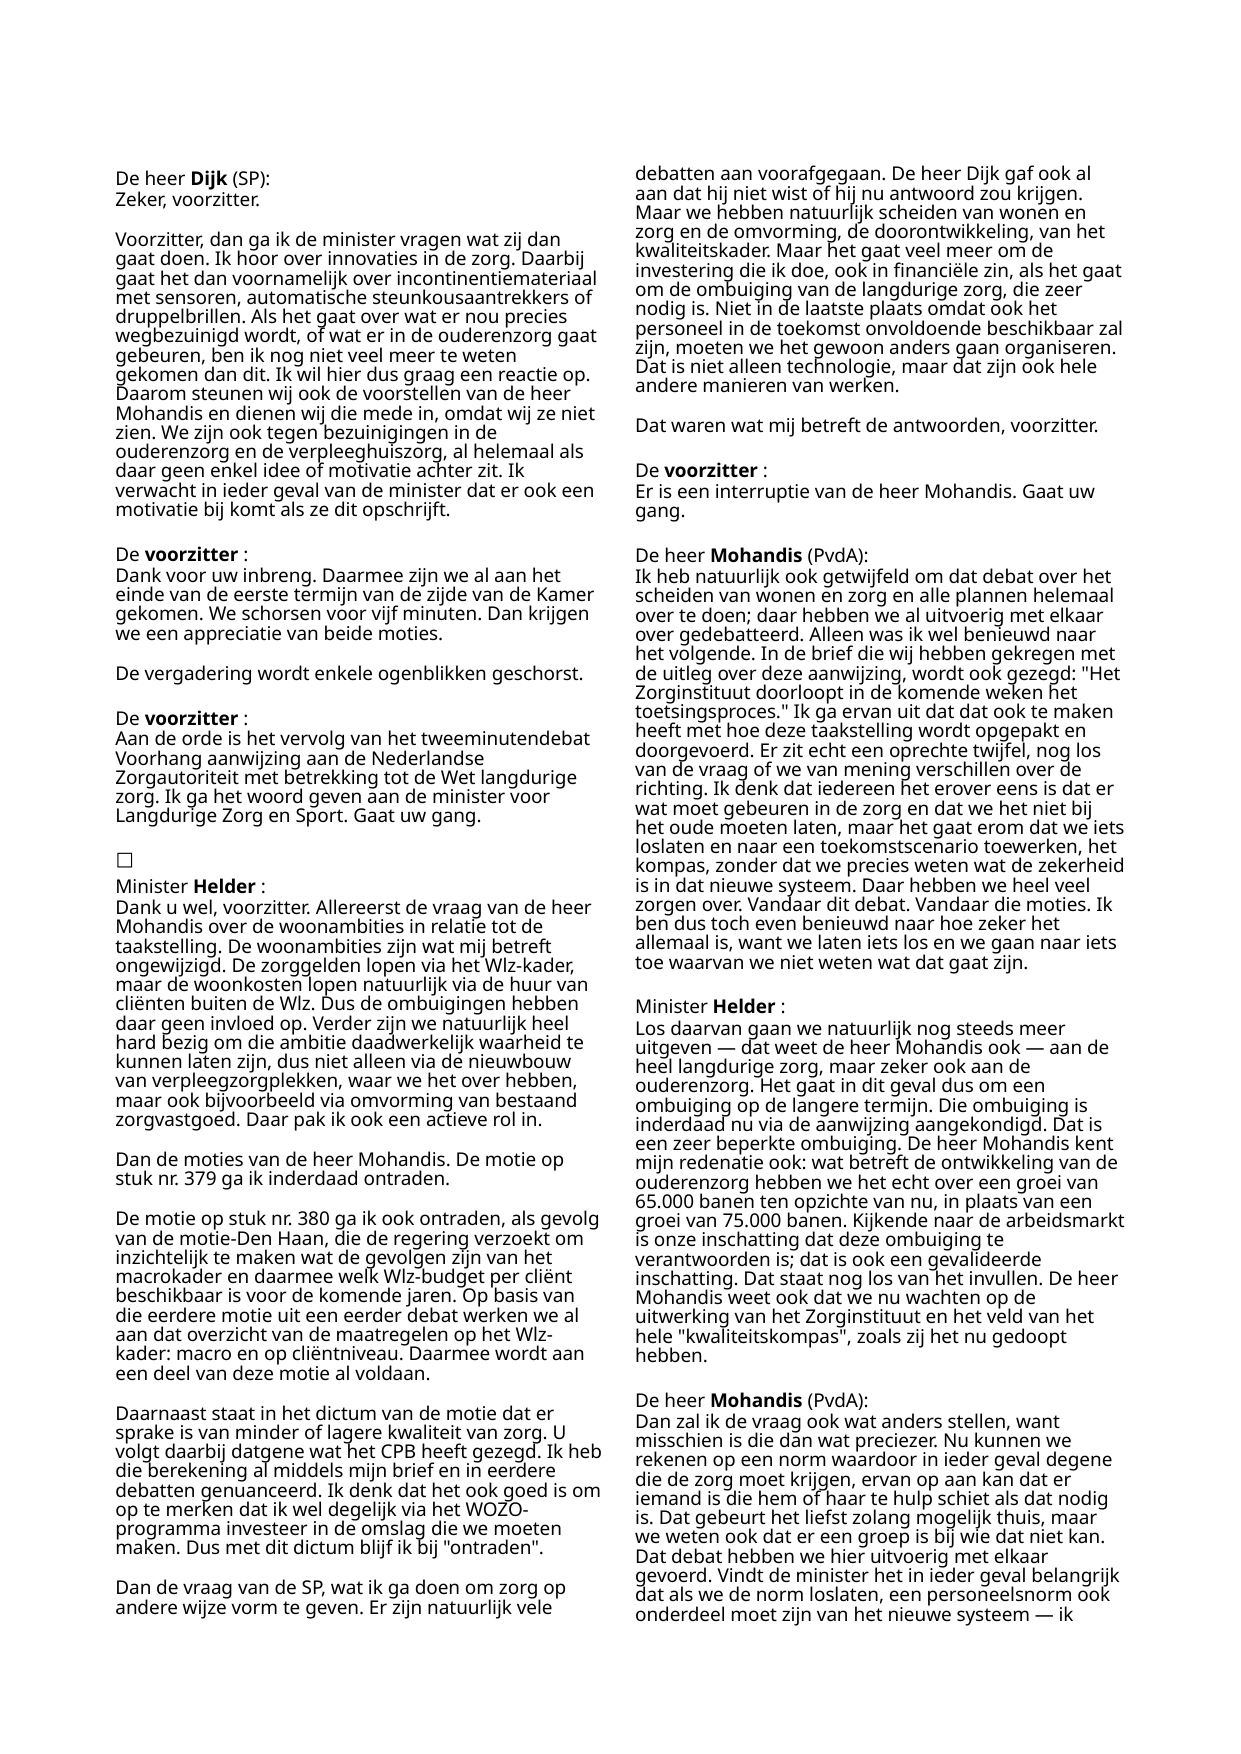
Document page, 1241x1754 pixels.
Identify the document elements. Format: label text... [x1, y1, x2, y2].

text De heer Dijk (SP): [115, 165, 605, 191]
text De vergadering wordt enkele ogenblikken geschorst. [115, 664, 605, 684]
text Aan de orde is het vervolg van het tweeminutendebat Voorhang aanwijzing aan de Nederlandse Zorgautoriteit met betrekking tot de Wet langdurige zorg. Ik ga het woord geven aan de minister voor Langdurige Zorg en Sport. Gaat uw gang. [115, 730, 605, 827]
text Er is een interruptie van de heer Mohandis. Gaat uw gang. [635, 483, 1125, 522]
text Dat waren wat mij betreft de antwoorden, voorzitter. [635, 417, 1125, 437]
text De heer Mohandis (PvdA): [635, 542, 1125, 568]
text Dan de moties van de heer Mohandis. De motie op stuk nr. 379 ga ik inderdaad ontraden. [115, 1151, 605, 1189]
text Voorzitter, dan ga ik de minister vragen wat zij dan gaat doen. Ik hoor over innovaties in de zorg. Daarbij gaat het dan voornamelijk over incontinentiemateriaal met sensoren, automatische steunkousaantrekkers of druppelbrillen. Als het gaat over wat er nou precies wegbezuinigd wordt, of wat er in de ouderenzorg gaat gebeuren, ben ik nog niet veel meer te weten gekomen dan dit. Ik wil hier dus graag een reactie op. Daarom steunen wij ook de voorstellen van de heer Mohandis en dienen wij die mede in, omdat wij ze niet zien. We zijn ook tegen bezuinigingen in de ouderenzorg en de verpleeghuiszorg, al helemaal als daar geen enkel idee of motivatie achter zit. Ik verwacht in ieder geval van de minister dat er ook een motivatie bij komt als ze dit opschrijft. [115, 231, 605, 520]
text Ik heb natuurlijk ook getwijfeld om dat debat over het scheiden van wonen en zorg en alle plannen helemaal over te doen; daar hebben we al uitvoerig met elkaar over gedebatteerd. Alleen was ik wel benieuwd naar het volgende. In de brief die wij hebben gekregen met de uitleg over deze aanwijzing, wordt ook gezegd: "Het Zorginstituut doorloopt in de komende weken het toetsingsproces." Ik ga ervan uit dat dat ook te maken heeft met hoe deze taakstelling wordt opgepakt en doorgevoerd. Er zit echt een oprechte twijfel, nog los van de vraag of we van mening verschillen over de richting. Ik denk dat iedereen het erover eens is dat er wat moet gebeuren in de zorg en dat we het niet bij het oude moeten laten, maar het gaat erom dat we iets loslaten en naar een toekomstscenario toewerken, het kompas, zonder dat we precies weten wat de zekerheid is in dat nieuwe systeem. Daar hebben we heel veel zorgen over. Vandaar dit debat. Vandaar die moties. Ik ben dus toch even benieuwd naar hoe zeker het allemaal is, want we laten iets los en we gaan naar iets toe waarvan we niet weten wat dat gaat zijn. [635, 568, 1125, 973]
text De voorzitter : [115, 541, 605, 567]
text Dank voor uw inbreng. Daarmee zijn we al aan het einde van de eerste termijn van de zijde van de Kamer gekomen. We schorsen voor vijf minuten. Dan krijgen we een appreciatie van beide moties. [115, 567, 605, 644]
text De voorzitter : [115, 705, 605, 730]
text debatten aan voorafgegaan. De heer Dijk gaf ook al aan dat hij niet wist of hij nu antwoord zou krijgen. Maar we hebben natuurlijk scheiden van wonen en zorg en de omvorming, de doorontwikkeling, van het kwaliteitskader. Maar het gaat veel meer om de investering die ik doe, ook in financiële zin, als het gaat om de ombuiging van de langdurige zorg, die zeer nodig is. Niet in de laatste plaats omdat ook het personeel in de toekomst onvoldoende beschikbaar zal zijn, moeten we het gewoon anders gaan organiseren. Dat is niet alleen technologie, maar dat zijn ook hele andere manieren van werken. [635, 165, 1125, 397]
text Dan zal ik de vraag ook wat anders stellen, want misschien is die dan wat preciezer. Nu kunnen we rekenen op een norm waardoor in ieder geval degene die de zorg moet krijgen, ervan op aan kan dat er iemand is die hem of haar te hulp schiet als dat nodig is. Dat gebeurt het liefst zolang mogelijk thuis, maar we weten ook dat er een groep is bij wie dat niet kan. Dat debat hebben we hier uitvoerig met elkaar gevoerd. Vindt de minister het in ieder geval belangrijk dat als we de norm loslaten, een personeelsnorm ook onderdeel moet zijn van het nieuwe systeem — ik [635, 1413, 1125, 1625]
text Dan de vraag van de SP, wat ik ga doen om zorg op andere wijze vorm te geven. Er zijn natuurlijk vele [115, 1579, 605, 1618]
text Minister Helder : [635, 994, 1125, 1019]
text De motie op stuk nr. 380 ga ik ook ontraden, als gevolg van de motie-Den Haan, die de regering verzoekt om inzichtelijk te maken wat de gevolgen zijn van het macrokader en daarmee welk Wlz-budget per cliënt beschikbaar is voor de komende jaren. Op basis van die eerdere motie uit een eerder debat werken we al aan dat overzicht van de maatregelen op het Wlz-kader: macro en op cliëntniveau. Daarmee wordt aan een deel van deze motie al voldaan. [115, 1210, 605, 1384]
text De voorzitter : [635, 457, 1125, 483]
text Los daarvan gaan we natuurlijk nog steeds meer uitgeven — dat weet de heer Mohandis ook — aan de heel langdurige zorg, maar zeker ook aan de ouderenzorg. Het gaat in dit geval dus om een ombuiging op de langere termijn. Die ombuiging is inderdaad nu via de aanwijzing aangekondigd. Dat is een zeer beperkte ombuiging. De heer Mohandis kent mijn redenatie ook: wat betreft de ontwikkeling van de ouderenzorg hebben we het echt over een groei van 65.000 banen ten opzichte van nu, in plaats van een groei van 75.000 banen. Kijkende naar de arbeidsmarkt is onze inschatting dat deze ombuiging te verantwoorden is; dat is ook een gevalideerde inschatting. Dat staat nog los van het invullen. De heer Mohandis weet ook dat we nu wachten op de uitwerking van het Zorginstituut en het veld van het hele "kwaliteitskompas", zoals zij het nu gedoopt hebben. [635, 1019, 1125, 1366]
text ⬜ [115, 848, 605, 873]
text Daarnaast staat in het dictum van de motie dat er sprake is van minder of lagere kwaliteit van zorg. U volgt daarbij datgene wat het CPB heeft gezegd. Ik heb die berekening al middels mijn brief en in eerdere debatten genuanceerd. Ik denk dat het ook goed is om op te merken dat ik wel degelijk via het WOZO-programma investeer in de omslag die we moeten maken. Dus met dit dictum blijf ik bij "ontraden". [115, 1404, 605, 1559]
text De heer Mohandis (PvdA): [635, 1387, 1125, 1413]
text Zeker, voorzitter. [115, 191, 605, 210]
text Minister Helder : [115, 873, 605, 899]
text Dank u wel, voorzitter. Allereerst de vraag van de heer Mohandis over de woonambities in relatie tot de taakstelling. De woonambities zijn wat mij betreft ongewijzigd. De zorggelden lopen via het Wlz-kader, maar de woonkosten lopen natuurlijk via de huur van cliënten buiten de Wlz. Dus de ombuigingen hebben daar geen invloed op. Verder zijn we natuurlijk heel hard bezig om die ambitie daadwerkelijk waarheid te kunnen laten zijn, dus niet alleen via de nieuwbouw van verpleegzorgplekken, waar we het over hebben, maar ook bijvoorbeeld via omvorming van bestaand zorgvastgoed. Daar pak ik ook een actieve rol in. [115, 899, 605, 1130]
